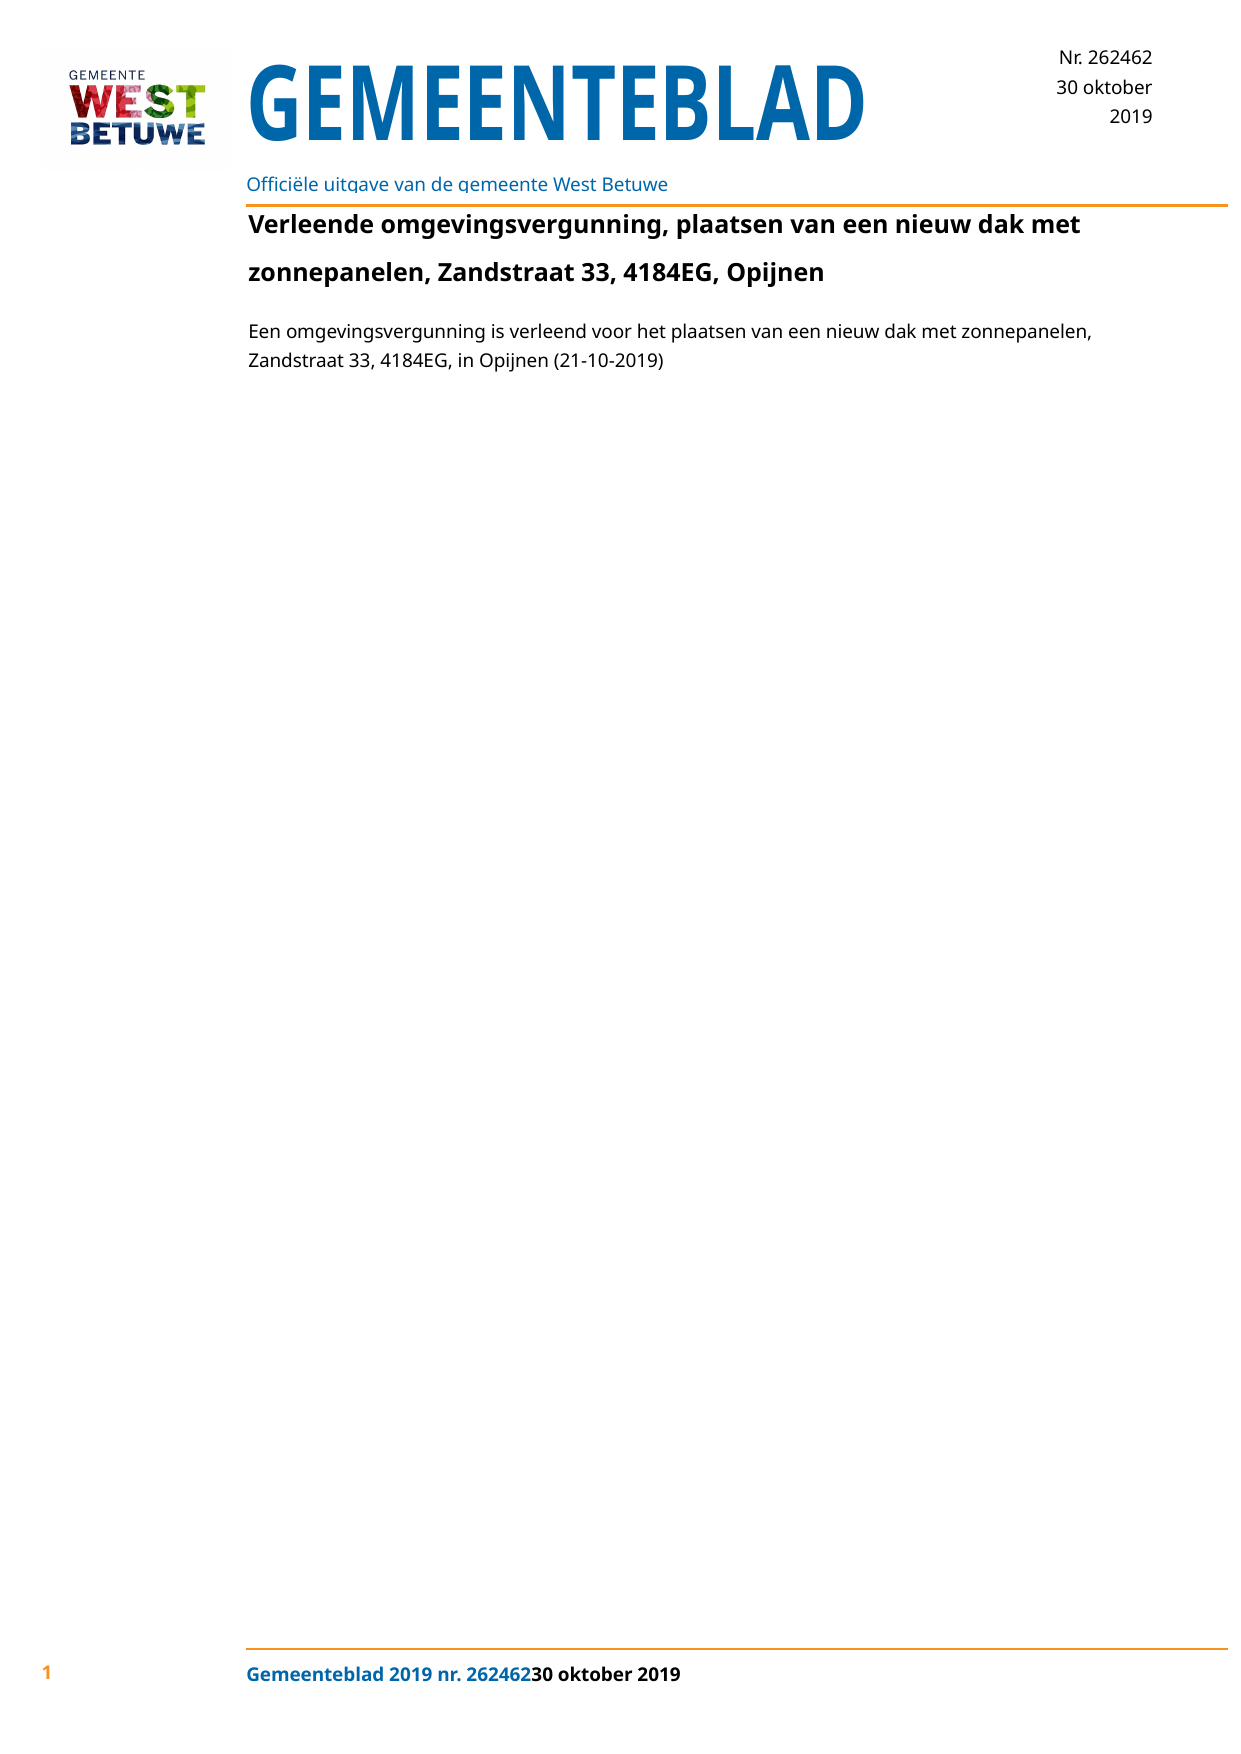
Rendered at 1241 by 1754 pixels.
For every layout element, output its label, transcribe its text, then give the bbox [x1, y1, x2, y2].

picture [41, 47, 231, 172]
text Verleende omgevingsvergunning, plaatsen van een nieuw dak met zonnepanelen, Zandstraat 33, 4184EG, Opijnen [248, 207, 1152, 288]
text Een omgevingsvergunning is verleend voor het plaatsen van een nieuw dak met zonnepanelen, Zandstraat 33, 4184EG, in Opijnen (21-10-2019) [248, 318, 1152, 373]
